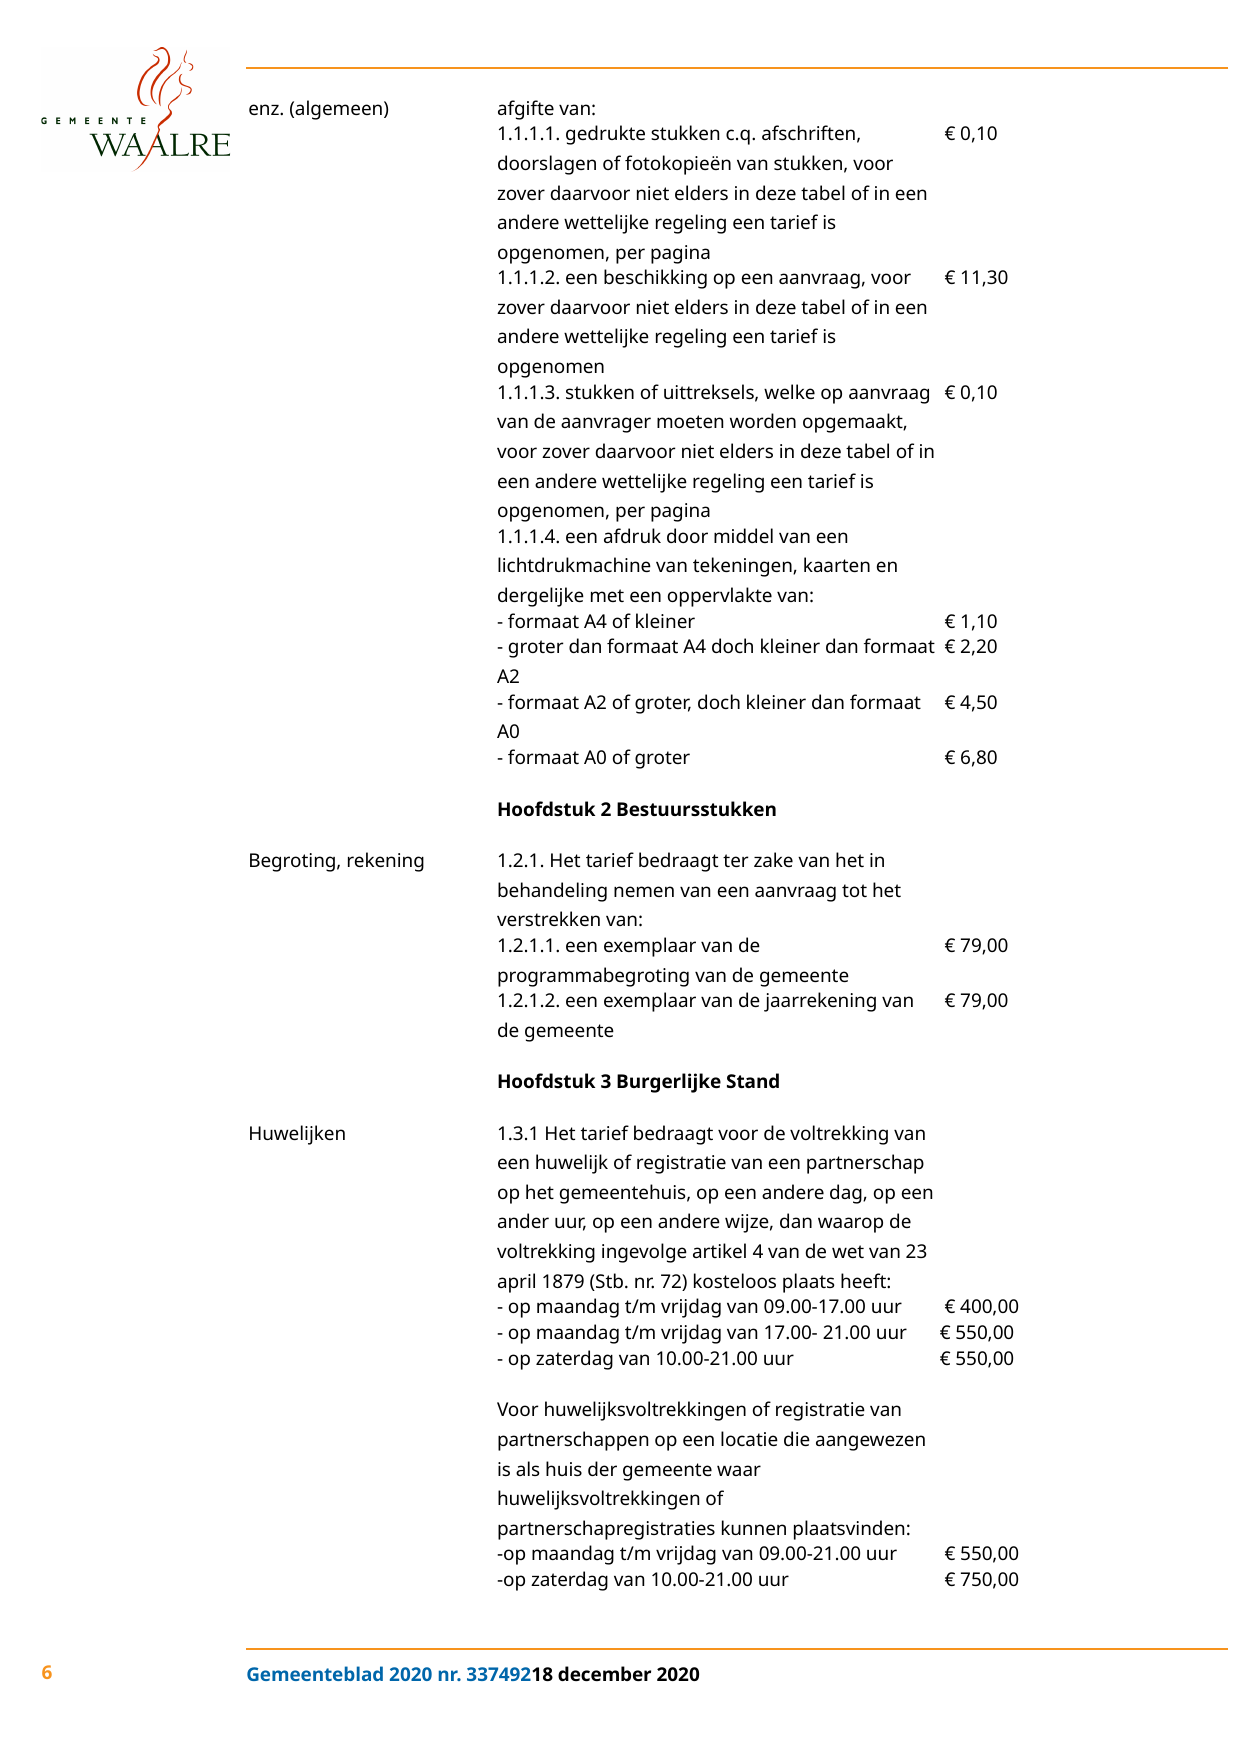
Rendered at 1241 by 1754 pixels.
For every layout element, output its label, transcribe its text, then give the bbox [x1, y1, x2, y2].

table_cell [248, 634, 497, 689]
table_cell [497, 770, 939, 796]
table_cell [248, 796, 497, 822]
table_cell -op zaterdag van 10.00-21.00 uur [497, 1566, 939, 1592]
table_cell - op zaterdag van 10.00-21.00 uur [497, 1345, 939, 1371]
table_cell € 6,80 [940, 744, 1152, 770]
table_cell € 11,30 [940, 265, 1152, 379]
table_cell [248, 1043, 497, 1068]
table_cell [248, 523, 497, 608]
table_cell € 79,00 [940, 932, 1152, 987]
table_cell € 79,00 [940, 988, 1152, 1043]
table_cell 1.2.1.2. een exemplaar van de jaarrekening van de gemeente [497, 988, 939, 1043]
table_cell 1.1.1.2. een beschikking op een aanvraag, voor zover daarvoor niet elders in deze tabel of in een andere wettelijke regeling een tarief is opgenomen [497, 265, 939, 379]
table_cell € 0,10 [940, 121, 1152, 264]
table_cell Hoofdstuk 3 Burgerlijke Stand [497, 1069, 939, 1094]
table_cell [248, 608, 497, 634]
table_cell 1.2.1.1. een exemplaar van de programmabegroting van de gemeente [497, 932, 939, 987]
table_cell Hoofdstuk 2 Bestuursstukken [497, 796, 939, 822]
table_cell [940, 1043, 1152, 1068]
table_cell [940, 1397, 1152, 1541]
table_cell [248, 744, 497, 770]
table_cell 1.3.1 Het tarief bedraagt voor de voltrekking van een huwelijk of registratie van een partnerschap op het gemeentehuis, op een andere dag, op een ander uur, op een andere wijze, dan waarop de voltrekking ingevolge artikel 4 van de wet van 23 april 1879 (Stb. nr. 72) kosteloos plaats heeft: [497, 1120, 939, 1294]
table_cell € 4,50 [940, 689, 1152, 744]
table_cell Huwelijken [248, 1120, 497, 1294]
table_cell [248, 379, 497, 523]
table_cell [248, 121, 497, 264]
table_cell [248, 1094, 497, 1120]
table_cell € 550,00 [940, 1541, 1152, 1566]
table_cell [940, 847, 1152, 932]
table_cell [940, 1120, 1152, 1294]
table_cell € 550,00 [940, 1319, 1152, 1345]
table_cell [248, 689, 497, 744]
table_cell - op maandag t/m vrijdag van 09.00-17.00 uur [497, 1294, 939, 1319]
table_cell - formaat A2 of groter, doch kleiner dan formaat A0 [497, 689, 939, 744]
picture [41, 47, 231, 172]
table_cell [940, 95, 1152, 121]
table_cell -op maandag t/m vrijdag van 09.00-21.00 uur [497, 1541, 939, 1566]
table_cell [248, 1371, 497, 1397]
table_cell [497, 1371, 939, 1397]
table_cell 1.2.1. Het tarief bedraagt ter zake van het in behandeling nemen van een aanvraag tot het verstrekken van: [497, 847, 939, 932]
table_cell € 550,00 [940, 1345, 1152, 1371]
table_cell - formaat A4 of kleiner [497, 608, 939, 634]
table_cell afgifte van: [497, 95, 939, 121]
table_cell 1.1.1.3. stukken of uittreksels, welke op aanvraag van de aanvrager moeten worden opgemaakt, voor zover daarvoor niet elders in deze tabel of in een andere wettelijke regeling een tarief is opgenomen, per pagina [497, 379, 939, 523]
table_cell - op maandag t/m vrijdag van 17.00- 21.00 uur [497, 1319, 939, 1345]
table_cell [940, 1069, 1152, 1094]
table_cell € 1,10 [940, 608, 1152, 634]
table_cell Voor huwelijksvoltrekkingen of registratie van partnerschappen op een locatie die aangewezen is als huis der gemeente waar huwelijksvoltrekkingen of partnerschapregistraties kunnen plaatsvinden: [497, 1397, 939, 1541]
table_cell 1.1.1.1. gedrukte stukken c.q. afschriften, doorslagen of fotokopieën van stukken, voor zover daarvoor niet elders in deze tabel of in een andere wettelijke regeling een tarief is opgenomen, per pagina [497, 121, 939, 264]
table_cell 1.1.1.4. een afdruk door middel van een lichtdrukmachine van tekeningen, kaarten en dergelijke met een oppervlakte van: [497, 523, 939, 608]
table_cell [497, 822, 939, 847]
table_cell € 750,00 [940, 1566, 1152, 1592]
table_cell € 0,10 [940, 379, 1152, 523]
table_cell [248, 1319, 497, 1345]
table_cell [248, 770, 497, 796]
table_cell [248, 1069, 497, 1094]
table_cell [497, 1094, 939, 1120]
table_cell € 2,20 [940, 634, 1152, 689]
table_cell [940, 1371, 1152, 1397]
table_cell - groter dan formaat A4 doch kleiner dan formaat A2 [497, 634, 939, 689]
table_cell [940, 770, 1152, 796]
table_cell [248, 1345, 497, 1371]
table_cell [248, 1294, 497, 1319]
table_cell [940, 1094, 1152, 1120]
table_cell € 400,00 [940, 1294, 1152, 1319]
table_cell Begroting, rekening [248, 847, 497, 932]
table_cell [248, 932, 497, 987]
table_cell - formaat A0 of groter [497, 744, 939, 770]
table_cell [248, 1397, 497, 1541]
table_cell [248, 1566, 497, 1592]
table_cell [940, 822, 1152, 847]
table_cell [248, 988, 497, 1043]
table_cell enz. (algemeen) [248, 95, 497, 121]
table_cell [940, 523, 1152, 608]
table_cell [497, 1043, 939, 1068]
table_cell [248, 1541, 497, 1566]
table_cell [248, 822, 497, 847]
table_cell [248, 265, 497, 379]
table_cell [940, 796, 1152, 822]
